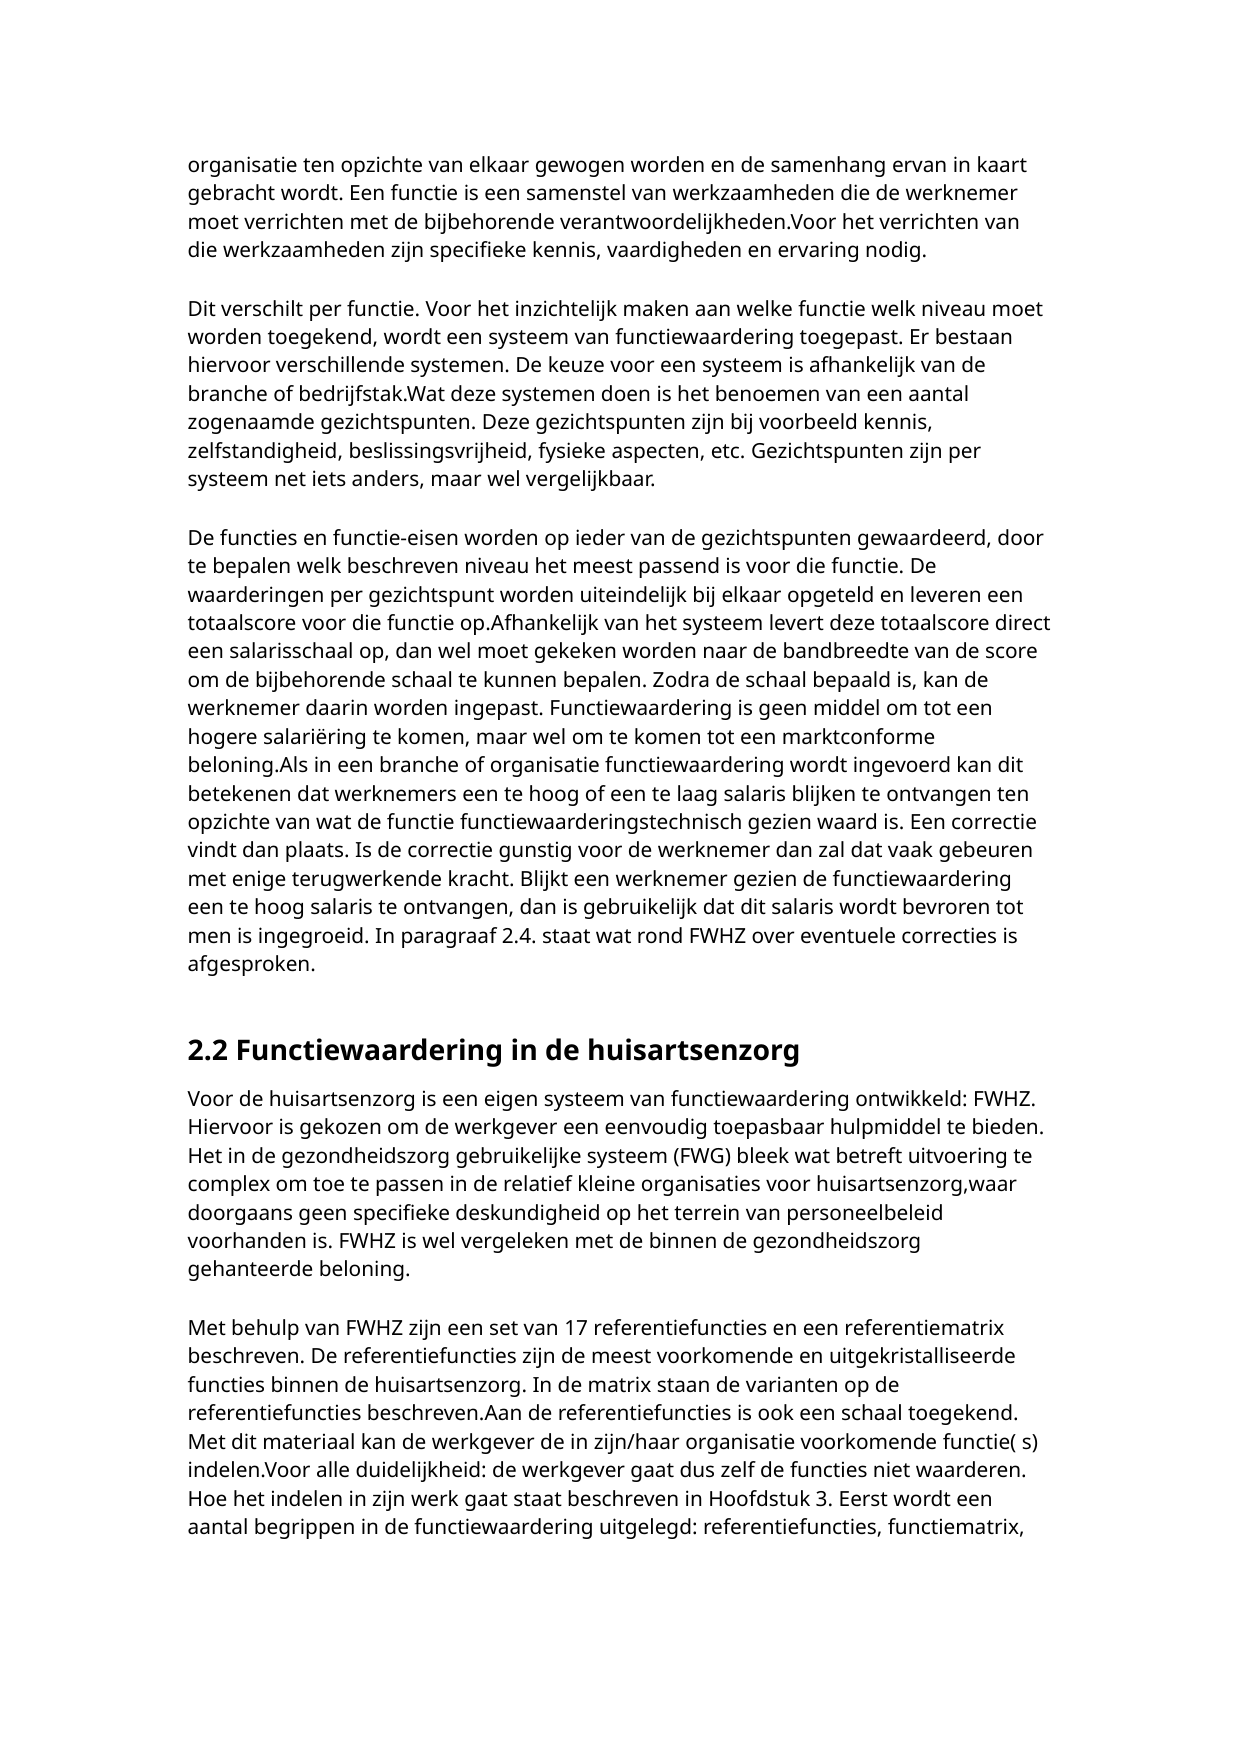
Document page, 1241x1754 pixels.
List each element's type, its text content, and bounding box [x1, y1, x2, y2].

subtitle 2.2 Functiewaardering in de huisartsenzorg [187, 1030, 1053, 1069]
text Met behulp van FWHZ zijn een set van 17 referentiefuncties en een referentiematrix beschreven. De referentiefuncties zijn de meest voorkomende en uitgekristalliseerde functies binnen de huisartsenzorg. In de matrix staan de varianten op de referentiefuncties beschreven.Aan de referentiefuncties is ook een schaal toegekend. Met dit materiaal kan de werkgever de in zijn/haar organisatie voorkomende functie( s) indelen.Voor alle duidelijkheid: de werkgever gaat dus zelf de functies niet waarderen. Hoe het indelen in zijn werk gaat staat beschreven in Hoofdstuk 3. Eerst wordt een aantal begrippen in de functiewaardering uitgelegd: referentiefuncties, functiematrix, [187, 1313, 1053, 1541]
text organisatie ten opzichte van elkaar gewogen worden en de samenhang ervan in kaart gebracht wordt. Een functie is een samenstel van werkzaamheden die de werknemer moet verrichten met de bijbehorende verantwoordelijkheden.Voor het verrichten van die werkzaamheden zijn specifieke kennis, vaardigheden en ervaring nodig. [187, 150, 1053, 264]
text Voor de huisartsenzorg is een eigen systeem van functiewaardering ontwikkeld: FWHZ. Hiervoor is gekozen om de werkgever een eenvoudig toepasbaar hulpmiddel te bieden. Het in de gezondheidszorg gebruikelijke systeem (FWG) bleek wat betreft uitvoering te complex om toe te passen in de relatief kleine organisaties voor huisartsenzorg,waar doorgaans geen specifieke deskundigheid op het terrein van personeelbeleid voorhanden is. FWHZ is wel vergeleken met de binnen de gezondheidszorg gehanteerde beloning. [187, 1084, 1053, 1283]
text Dit verschilt per functie. Voor het inzichtelijk maken aan welke functie welk niveau moet worden toegekend, wordt een systeem van functiewaardering toegepast. Er bestaan hiervoor verschillende systemen. De keuze voor een systeem is afhankelijk van de branche of bedrijfstak.Wat deze systemen doen is het benoemen van een aantal zogenaamde gezichtspunten. Deze gezichtspunten zijn bij voorbeeld kennis, zelfstandigheid, beslissingsvrijheid, fysieke aspecten, etc. Gezichtspunten zijn per systeem net iets anders, maar wel vergelijkbaar. [187, 294, 1053, 493]
text De functies en functie-eisen worden op ieder van de gezichtspunten gewaardeerd, door te bepalen welk beschreven niveau het meest passend is voor die functie. De waarderingen per gezichtspunt worden uiteindelijk bij elkaar opgeteld en leveren een totaalscore voor die functie op.Afhankelijk van het systeem levert deze totaalscore direct een salarisschaal op, dan wel moet gekeken worden naar de bandbreedte van de score om de bijbehorende schaal te kunnen bepalen. Zodra de schaal bepaald is, kan de werknemer daarin worden ingepast. Functiewaardering is geen middel om tot een hogere salariëring te komen, maar wel om te komen tot een marktconforme beloning.Als in een branche of organisatie functiewaardering wordt ingevoerd kan dit betekenen dat werknemers een te hoog of een te laag salaris blijken te ontvangen ten opzichte van wat de functie functiewaarderingstechnisch gezien waard is. Een correctie vindt dan plaats. Is de correctie gunstig voor de werknemer dan zal dat vaak gebeuren met enige terugwerkende kracht. Blijkt een werknemer gezien de functiewaardering een te hoog salaris te ontvangen, dan is gebruikelijk dat dit salaris wordt bevroren tot men is ingegroeid. In paragraaf 2.4. staat wat rond FWHZ over eventuele correcties is afgesproken. [187, 523, 1053, 978]
